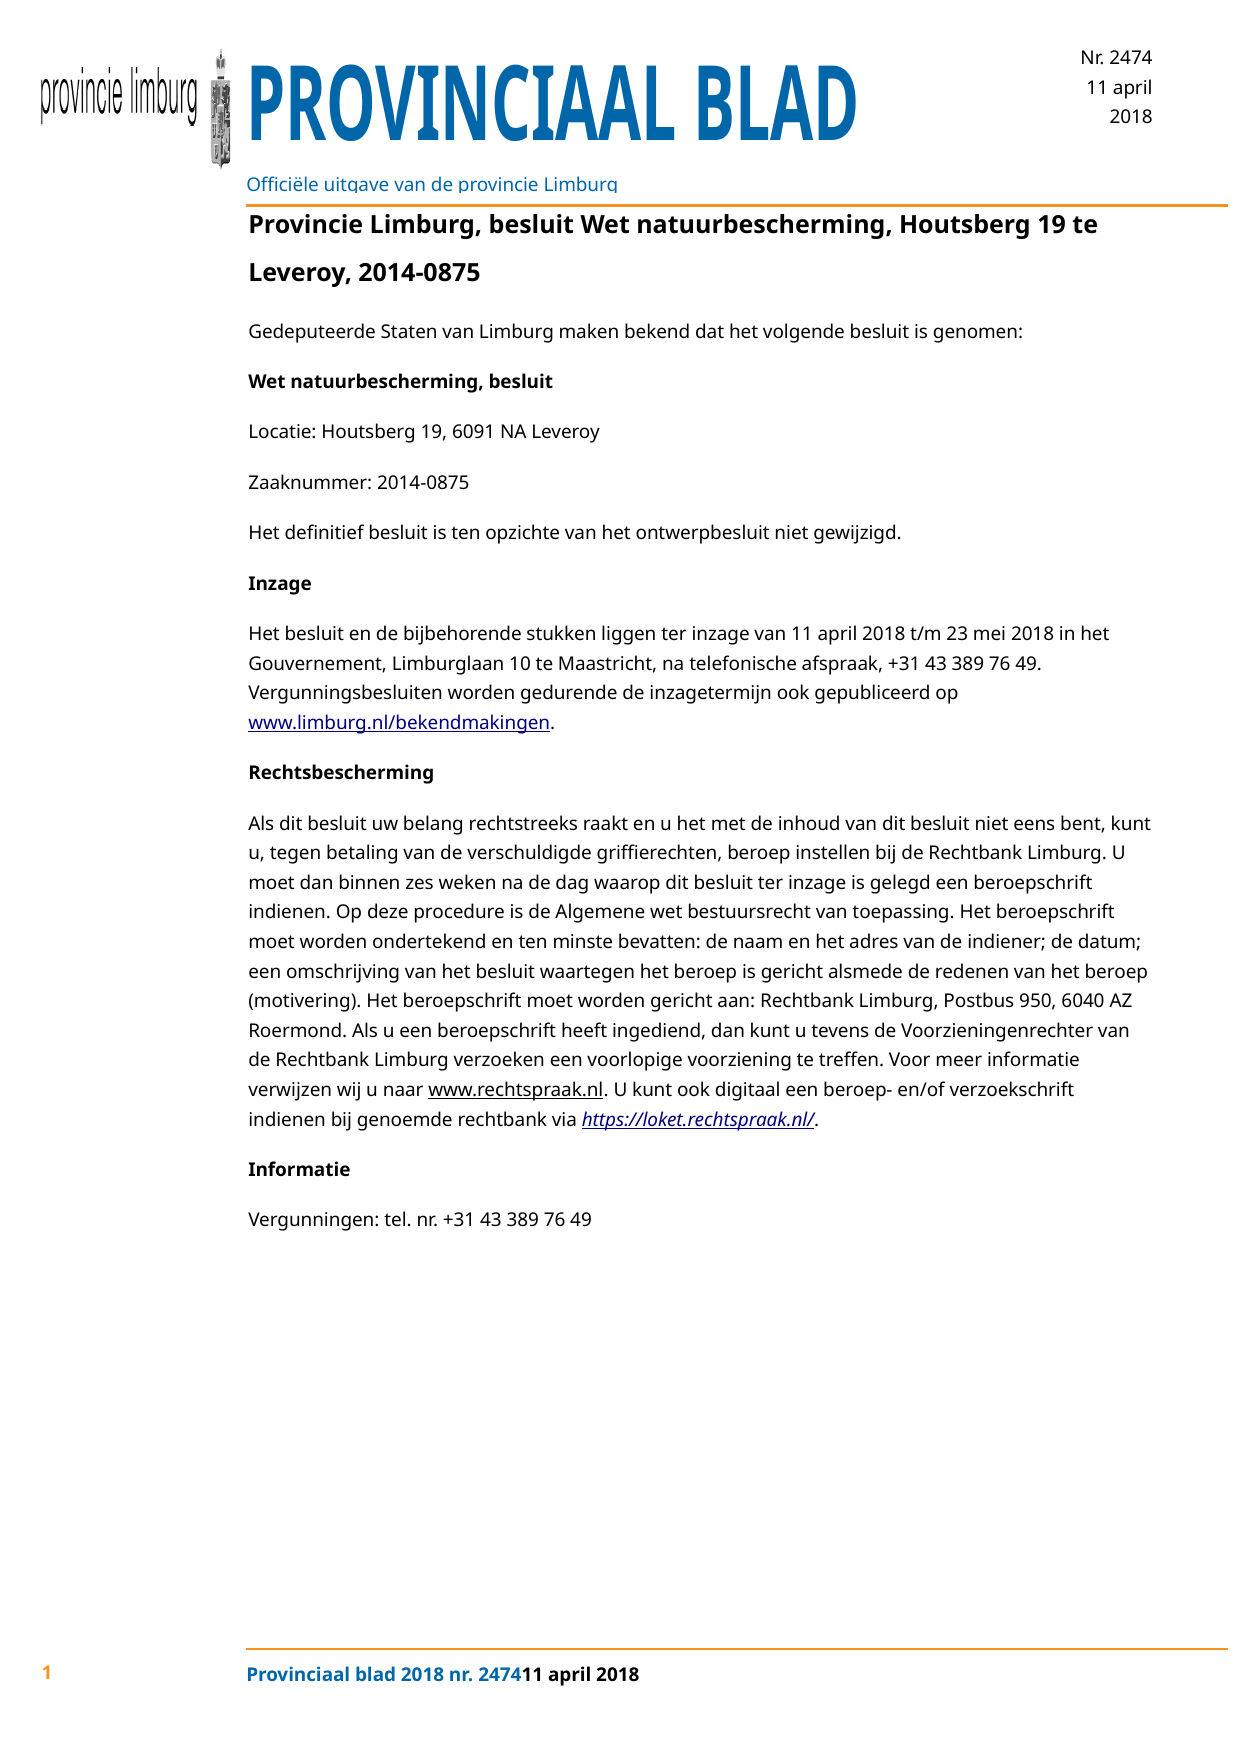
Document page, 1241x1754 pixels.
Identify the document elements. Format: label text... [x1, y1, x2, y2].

text Provincie Limburg, besluit Wet natuurbescherming, Houtsberg 19 te Leveroy, 2014-0875 [248, 207, 1152, 288]
picture [41, 47, 231, 172]
text Gedeputeerde Staten van Limburg maken bekend dat het volgende besluit is genomen: [248, 318, 1152, 344]
text Inzage [248, 570, 1152, 596]
text Het besluit en de bijbehorende stukken liggen ter inzage van 11 april 2018 t/m 23 mei 2018 in het Gouvernement, Limburglaan 10 te Maastricht, na telefonische afspraak, +31 43 389 76 49. Vergunningsbesluiten worden gedurende de inzagetermijn ook gepubliceerd op www.limburg.nl/bekendmakingen. [248, 620, 1152, 735]
text Als dit besluit uw belang rechtstreeks raakt en u het met de inhoud van dit besluit niet eens bent, kunt u, tegen betaling van de verschuldigde griffierechten, beroep instellen bij de Rechtbank Limburg. U moet dan binnen zes weken na de dag waarop dit besluit ter inzage is gelegd een beroepschrift indienen. Op deze procedure is de Algemene wet bestuursrecht van toepassing. Het beroepschrift moet worden ondertekend en ten minste bevatten: de naam en het adres van de indiener; de datum; een omschrijving van het besluit waartegen het beroep is gericht alsmede de redenen van het beroep (motivering). Het beroepschrift moet worden gericht aan: Rechtbank Limburg, Postbus 950, 6040 AZ Roermond. Als u een beroepschrift heeft ingediend, dan kunt u tevens de Voorzieningenrechter van de Rechtbank Limburg verzoeken een voorlopige voorziening te treffen. Voor meer informatie verwijzen wij u naar www.rechtspraak.nl. U kunt ook digitaal een beroep- en/of verzoekschrift indienen bij genoemde rechtbank via https://loket.rechtspraak.nl/. [248, 810, 1152, 1132]
text Zaaknummer: 2014-0875 [248, 469, 1152, 495]
text Locatie: Houtsberg 19, 6091 NA Leveroy [248, 419, 1152, 444]
text Het definitief besluit is ten opzichte van het ontwerpbesluit niet gewijzigd. [248, 519, 1152, 545]
text Rechtsbescherming [248, 759, 1152, 785]
text Wet natuurbescherming, besluit [248, 368, 1152, 394]
text Informatie [248, 1156, 1152, 1182]
text Vergunningen: tel. nr. +31 43 389 76 49 [248, 1207, 1152, 1232]
